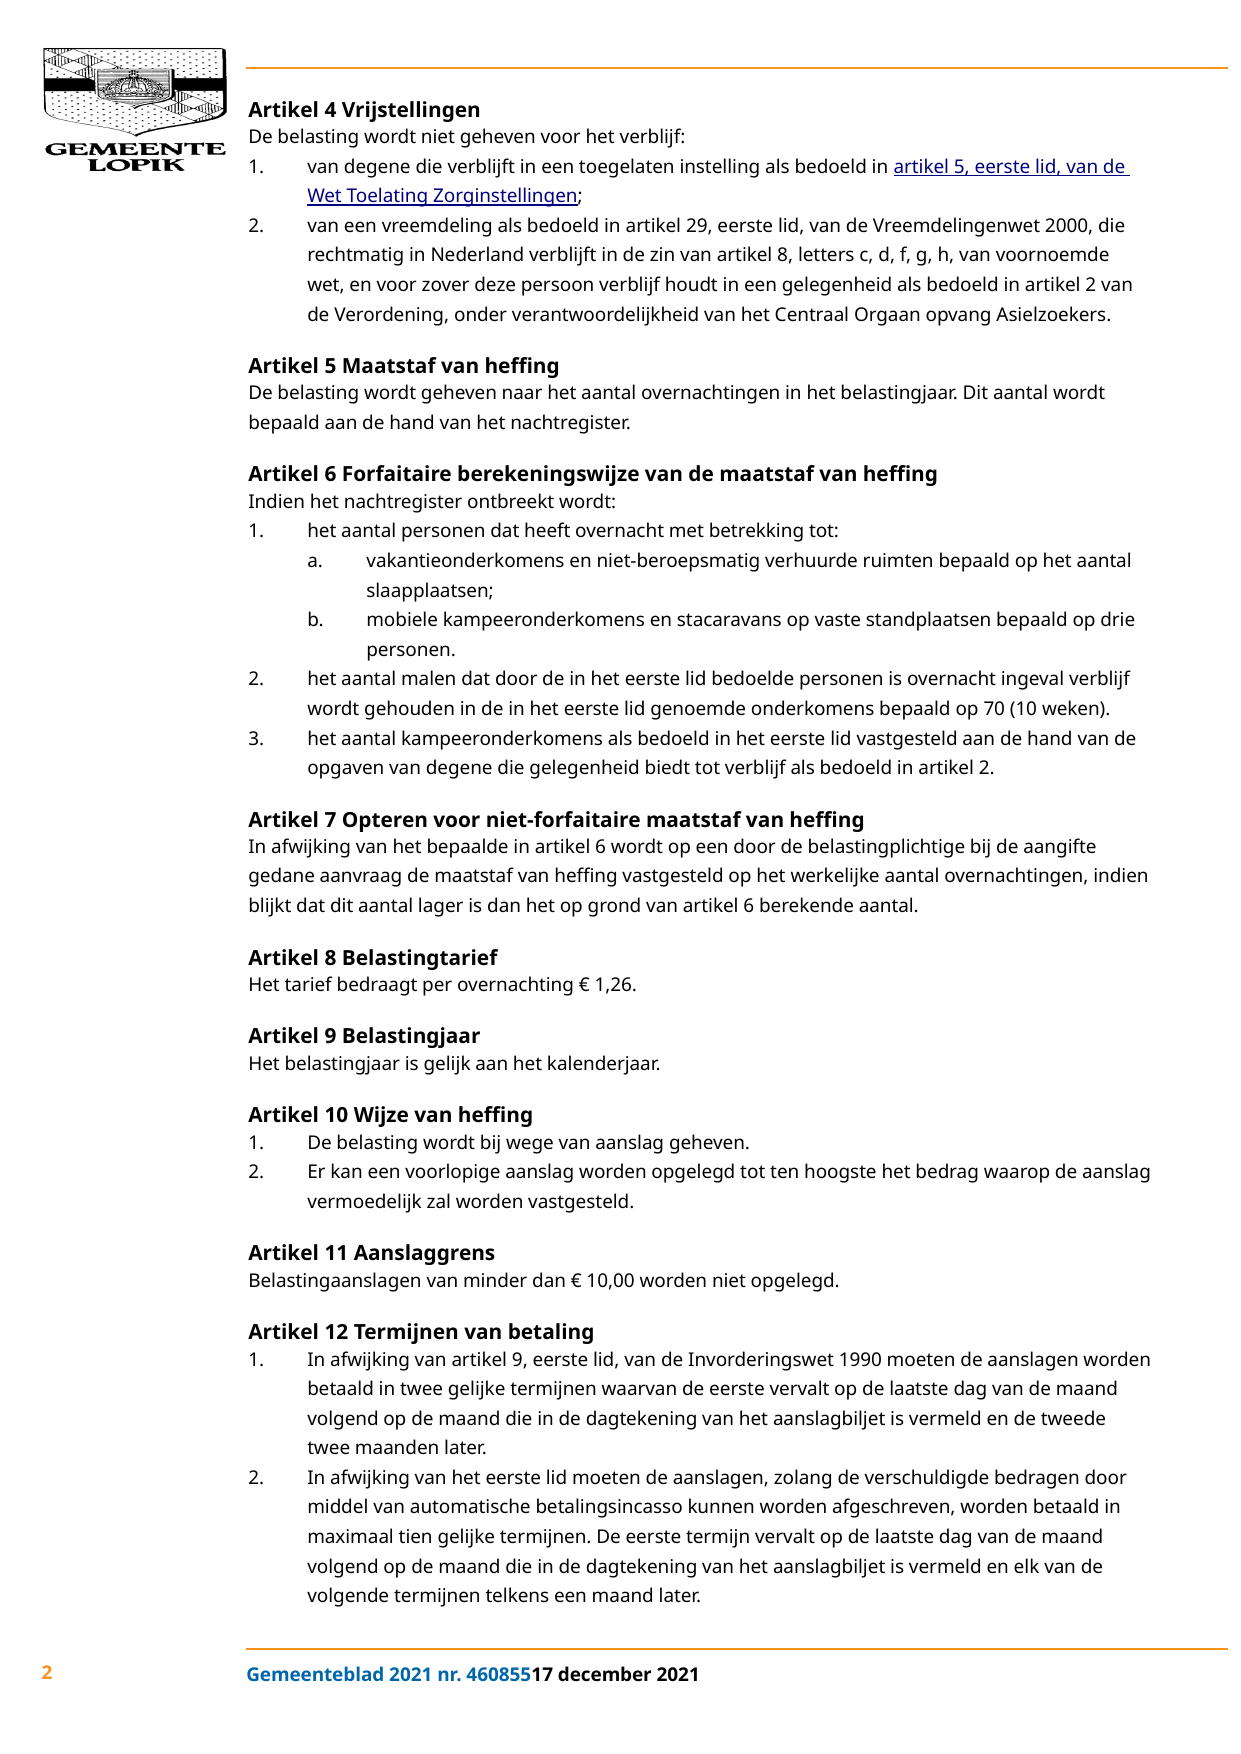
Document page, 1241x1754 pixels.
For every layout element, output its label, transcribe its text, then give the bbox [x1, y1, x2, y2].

text Het belastingjaar is gelijk aan het kalenderjaar. [248, 1050, 1152, 1076]
text Artikel 6 Forfaitaire berekeningswijze van de maatstaf van heffing [248, 459, 1152, 488]
list mobiele kampeeronderkomens en stacaravans op vaste standplaatsen bepaald op drie personen. [307, 606, 1152, 662]
list De belasting wordt bij wege van aanslag geheven. [248, 1129, 1152, 1154]
text Artikel 10 Wijze van heffing [248, 1100, 1152, 1129]
list Er kan een voorlopige aanslag worden opgelegd tot ten hoogste het bedrag waarop de aanslag vermoedelijk zal worden vastgesteld. [248, 1158, 1152, 1214]
text Artikel 4 Vrijstellingen [248, 95, 1152, 123]
list van degene die verblijft in een toegelaten instelling als bedoeld in artikel 5, eerste lid, van de Wet Toelating Zorginstellingen; [248, 153, 1152, 208]
list In afwijking van het eerste lid moeten de aanslagen, zolang de verschuldigde bedragen door middel van automatische betalingsincasso kunnen worden afgeschreven, worden betaald in maximaal tien gelijke termijnen. De eerste termijn vervalt op de laatste dag van de maand volgend op de maand die in de dagtekening van het aanslagbiljet is vermeld en elk van de volgende termijnen telkens een maand later. [248, 1464, 1152, 1608]
text De belasting wordt niet geheven voor het verblijf: [248, 123, 1152, 149]
picture [41, 47, 231, 172]
text Het tarief bedraagt per overnachting € 1,26. [248, 971, 1152, 997]
list het aantal personen dat heeft overnacht met betrekking tot: [248, 518, 1152, 543]
text Artikel 9 Belastingjaar [248, 1022, 1152, 1050]
list het aantal kampeeronderkomens als bedoeld in het eerste lid vastgesteld aan de hand van de opgaven van degene die gelegenheid biedt tot verblijf als bedoeld in artikel 2. [248, 725, 1152, 780]
text De belasting wordt geheven naar het aantal overnachtingen in het belastingjaar. Dit aantal wordt bepaald aan de hand van het nachtregister. [248, 379, 1152, 435]
text Artikel 8 Belastingtarief [248, 943, 1152, 971]
text Belastingaanslagen van minder dan € 10,00 worden niet opgelegd. [248, 1267, 1152, 1293]
list van een vreemdeling als bedoeld in artikel 29, eerste lid, van de Vreemdelingenwet 2000, die rechtmatig in Nederland verblijft in de zin van artikel 8, letters c, d, f, g, h, van voornoemde wet, en voor zover deze persoon verblijf houdt in een gelegenheid als bedoeld in artikel 2 van de Verordening, onder verantwoordelijkheid van het Centraal Orgaan opvang Asielzoekers. [248, 212, 1152, 326]
list vakantieonderkomens en niet-beroepsmatig verhuurde ruimten bepaald op het aantal slaapplaatsen; [307, 547, 1152, 602]
text Artikel 5 Maatstaf van heffing [248, 351, 1152, 379]
list In afwijking van artikel 9, eerste lid, van de Invorderingswet 1990 moeten de aanslagen worden betaald in twee gelijke termijnen waarvan de eerste vervalt op de laatste dag van de maand volgend op de maand die in de dagtekening van het aanslagbiljet is vermeld en de tweede twee maanden later. [248, 1346, 1152, 1460]
text In afwijking van het bepaalde in artikel 6 wordt op een door de belastingplichtige bij de aangifte gedane aanvraag de maatstaf van heffing vastgesteld op het werkelijke aantal overnachtingen, indien blijkt dat dit aantal lager is dan het op grond van artikel 6 berekende aantal. [248, 833, 1152, 918]
list het aantal malen dat door de in het eerste lid bedoelde personen is overnacht ingeval verblijf wordt gehouden in de in het eerste lid genoemde onderkomens bepaald op 70 (10 weken). [248, 666, 1152, 721]
text Artikel 12 Termijnen van betaling [248, 1317, 1152, 1346]
text Artikel 11 Aanslaggrens [248, 1238, 1152, 1267]
text Artikel 7 Opteren voor niet-forfaitaire maatstaf van heffing [248, 805, 1152, 833]
text Indien het nachtregister ontbreekt wordt: [248, 488, 1152, 514]
